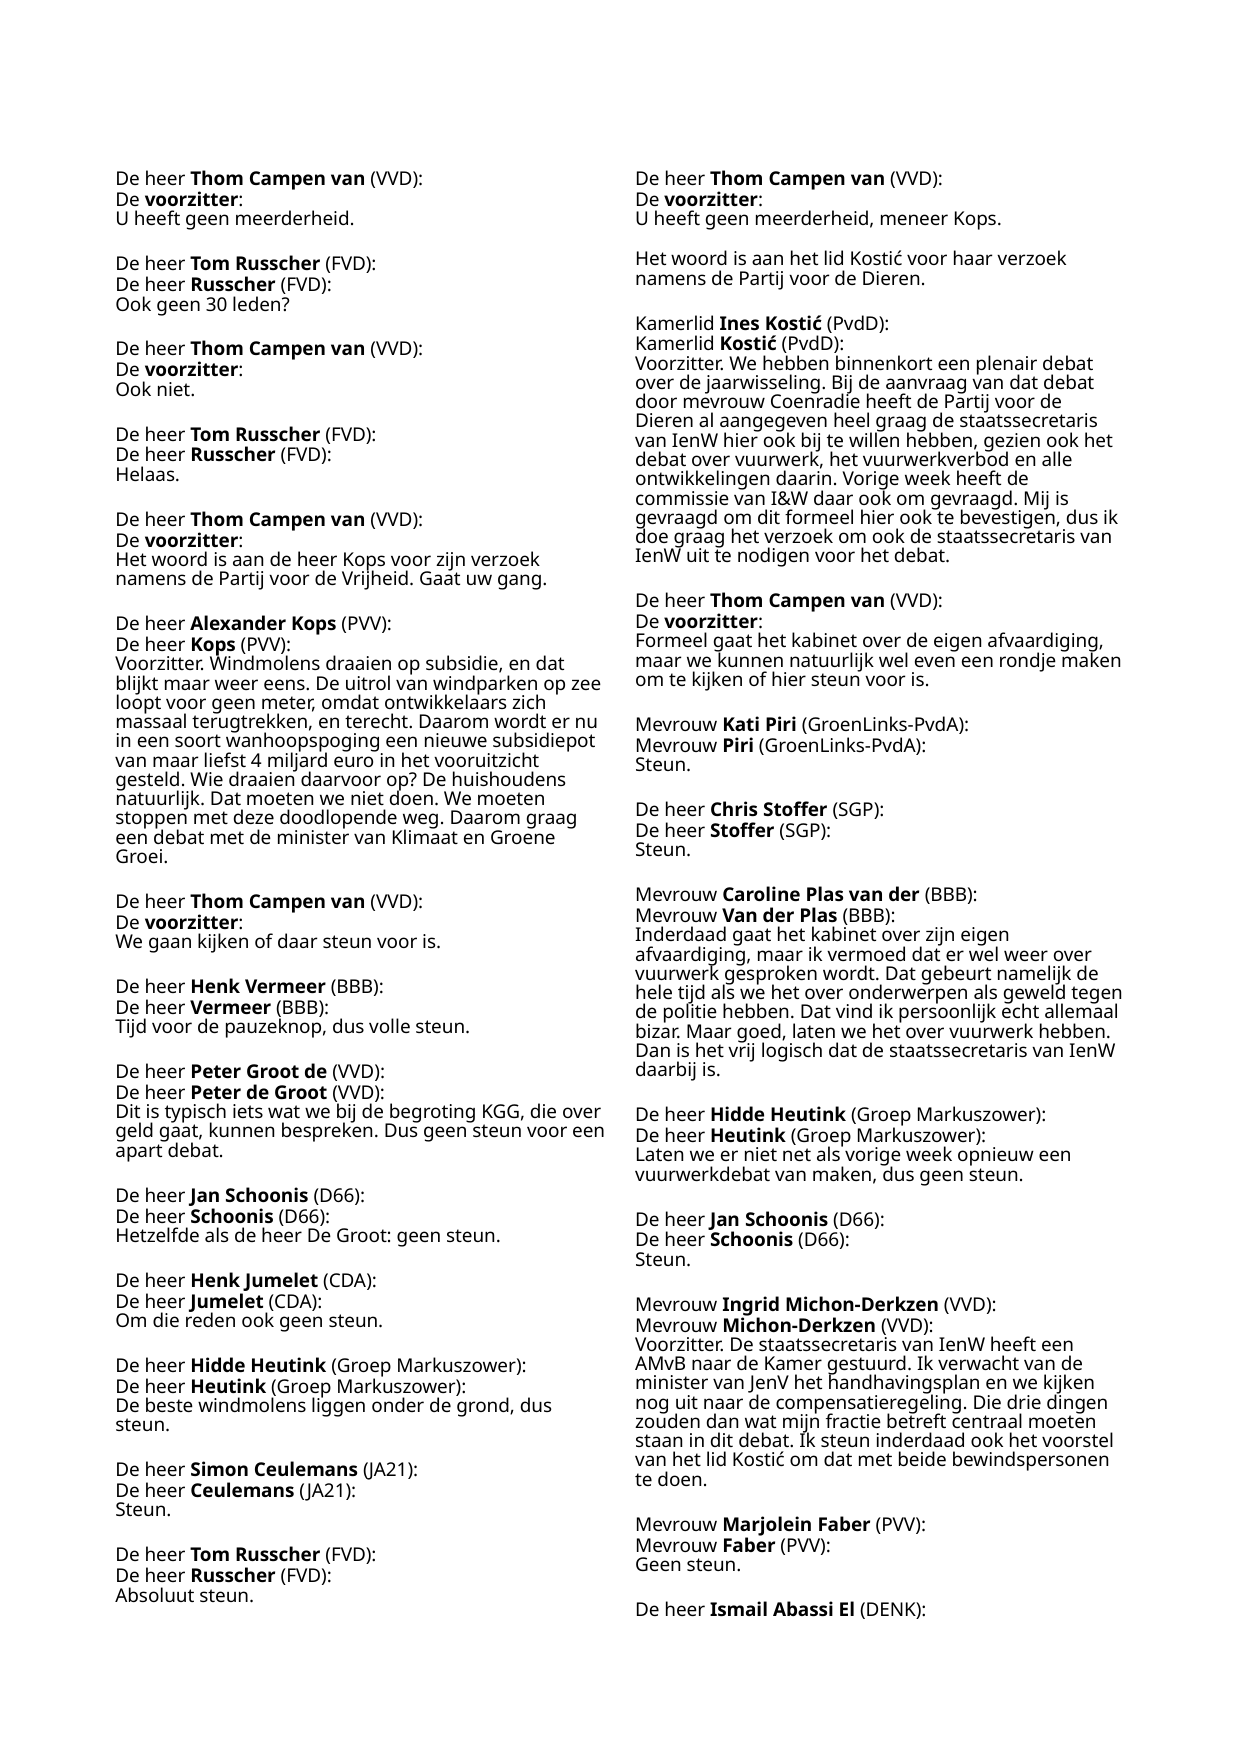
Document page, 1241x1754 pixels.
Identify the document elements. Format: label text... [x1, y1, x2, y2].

text We gaan kijken of daar steun voor is. [115, 933, 605, 952]
text De heer Tom Russcher (FVD): [115, 421, 605, 446]
text Kamerlid Kostić (PvdD): [635, 335, 1125, 355]
text De heer Russcher (FVD): [115, 276, 605, 296]
text De heer Thom Campen van (VVD): [115, 506, 605, 532]
text Mevrouw Marjolein Faber (PVV): [635, 1511, 1125, 1537]
text De heer Chris Stoffer (SGP): [635, 796, 1125, 822]
text De heer Stoffer (SGP): [635, 822, 1125, 841]
text De heer Thom Campen van (VVD): [115, 165, 605, 191]
text Steun. [115, 1501, 605, 1521]
text De heer Peter Groot de (VVD): [115, 1058, 605, 1084]
text De voorzitter: [635, 191, 1125, 210]
text Ook geen 30 leden? [115, 296, 605, 315]
text De beste windmolens liggen onder de grond, dus steun. [115, 1397, 605, 1436]
text De heer Henk Vermeer (BBB): [115, 973, 605, 999]
text De heer Thom Campen van (VVD): [115, 888, 605, 914]
text Steun. [635, 1251, 1125, 1270]
text Mevrouw Caroline Plas van der (BBB): [635, 881, 1125, 907]
text De heer Jan Schoonis (D66): [635, 1206, 1125, 1231]
text De heer Peter de Groot (VVD): [115, 1084, 605, 1103]
text De voorzitter: [115, 191, 605, 210]
text De heer Tom Russcher (FVD): [115, 251, 605, 276]
text De heer Jan Schoonis (D66): [115, 1182, 605, 1208]
text Het woord is aan de heer Kops voor zijn verzoek namens de Partij voor de Vrijheid. Gaat uw gang. [115, 551, 605, 589]
text De heer Alexander Kops (PVV): [115, 610, 605, 636]
text Het woord is aan het lid Kostić voor haar verzoek namens de Partij voor de Dieren. [635, 250, 1125, 289]
text Helaas. [115, 466, 605, 485]
text De heer Russcher (FVD): [115, 1567, 605, 1587]
text Hetzelfde als de heer De Groot: geen steun. [115, 1227, 605, 1246]
text De heer Thom Campen van (VVD): [115, 336, 605, 361]
text De heer Henk Jumelet (CDA): [115, 1267, 605, 1293]
text De heer Vermeer (BBB): [115, 999, 605, 1018]
text De heer Schoonis (D66): [115, 1208, 605, 1227]
text Laten we er niet net als vorige week opnieuw een vuurwerkdebat van maken, dus geen steun. [635, 1146, 1125, 1185]
text Mevrouw Kati Piri (GroenLinks-PvdA): [635, 711, 1125, 737]
text De heer Heutink (Groep Markuszower): [635, 1127, 1125, 1146]
text De voorzitter: [635, 613, 1125, 632]
text Voorzitter. De staatssecretaris van IenW heeft een AMvB naar de Kamer gestuurd. Ik verwacht van de minister van JenV het handhavingsplan en we kijken nog uit naar de compensatieregeling. Die drie dingen zouden dan wat mijn fractie betreft centraal moeten staan in dit debat. Ik steun inderdaad ook het voorstel van het lid Kostić om dat met beide bewindspersonen te doen. [635, 1336, 1125, 1490]
text Inderdaad gaat het kabinet over zijn eigen afvaardiging, maar ik vermoed dat er wel weer over vuurwerk gesproken wordt. Dat gebeurt namelijk de hele tijd als we het over onderwerpen als geweld tegen de politie hebben. Dat vind ik persoonlijk echt allemaal bizar. Maar goed, laten we het over vuurwerk hebben. Dan is het vrij logisch dat de staatssecretaris van IenW daarbij is. [635, 926, 1125, 1081]
text Kamerlid Ines Kostić (PvdD): [635, 310, 1125, 335]
text Dit is typisch iets wat we bij de begroting KGG, die over geld gaat, kunnen bespreken. Dus geen steun voor een apart debat. [115, 1103, 605, 1161]
text De heer Schoonis (D66): [635, 1231, 1125, 1251]
text Voorzitter. We hebben binnenkort een plenair debat over de jaarwisseling. Bij de aanvraag van dat debat door mevrouw Coenradie heeft de Partij voor de Dieren al aangegeven heel graag de staatssecretaris van IenW hier ook bij te willen hebben, gezien ook het debat over vuurwerk, het vuurwerkverbod en alle ontwikkelingen daarin. Vorige week heeft de commissie van I&W daar ook om gevraagd. Mij is gevraagd om dit formeel hier ook te bevestigen, dus ik doe graag het verzoek om ook de staatssecretaris van IenW uit te nodigen voor het debat. [635, 355, 1125, 567]
text De heer Russcher (FVD): [115, 446, 605, 466]
text De heer Hidde Heutink (Groep Markuszower): [635, 1101, 1125, 1127]
text Steun. [635, 756, 1125, 775]
text De voorzitter: [115, 914, 605, 933]
text De heer Thom Campen van (VVD): [635, 587, 1125, 613]
text U heeft geen meerderheid, meneer Kops. [635, 210, 1125, 229]
text De heer Ceulemans (JA21): [115, 1482, 605, 1501]
text Ook niet. [115, 381, 605, 400]
text Mevrouw Faber (PVV): [635, 1537, 1125, 1556]
text Steun. [635, 841, 1125, 861]
text Formeel gaat het kabinet over de eigen afvaardiging, maar we kunnen natuurlijk wel even een rondje maken om te kijken of hier steun voor is. [635, 632, 1125, 690]
text De heer Ismail Abassi El (DENK): [635, 1596, 1125, 1622]
text Om die reden ook geen steun. [115, 1312, 605, 1331]
text De heer Tom Russcher (FVD): [115, 1542, 605, 1567]
text Mevrouw Michon-Derkzen (VVD): [635, 1317, 1125, 1336]
text Voorzitter. Windmolens draaien op subsidie, en dat blijkt maar weer eens. De uitrol van windparken op zee loopt voor geen meter, omdat ontwikkelaars zich massaal terugtrekken, en terecht. Daarom wordt er nu in een soort wanhoopspoging een nieuwe subsidiepot van maar liefst 4 miljard euro in het vooruitzicht gesteld. Wie draaien daarvoor op? De huishoudens natuurlijk. Dat moeten we niet doen. We moeten stoppen met deze doodlopende weg. Daarom graag een debat met de minister van Klimaat en Groene Groei. [115, 655, 605, 867]
text De voorzitter: [115, 532, 605, 551]
text De heer Heutink (Groep Markuszower): [115, 1378, 605, 1397]
text Geen steun. [635, 1556, 1125, 1575]
text De heer Hidde Heutink (Groep Markuszower): [115, 1352, 605, 1378]
text De heer Kops (PVV): [115, 636, 605, 655]
text Mevrouw Ingrid Michon-Derkzen (VVD): [635, 1291, 1125, 1317]
text De heer Jumelet (CDA): [115, 1293, 605, 1312]
text U heeft geen meerderheid. [115, 210, 605, 230]
text Tijd voor de pauzeknop, dus volle steun. [115, 1018, 605, 1037]
text De voorzitter: [115, 361, 605, 381]
text Absoluut steun. [115, 1587, 605, 1606]
text Mevrouw Piri (GroenLinks-PvdA): [635, 737, 1125, 756]
text De heer Simon Ceulemans (JA21): [115, 1456, 605, 1482]
text De heer Thom Campen van (VVD): [635, 165, 1125, 191]
text Mevrouw Van der Plas (BBB): [635, 907, 1125, 926]
